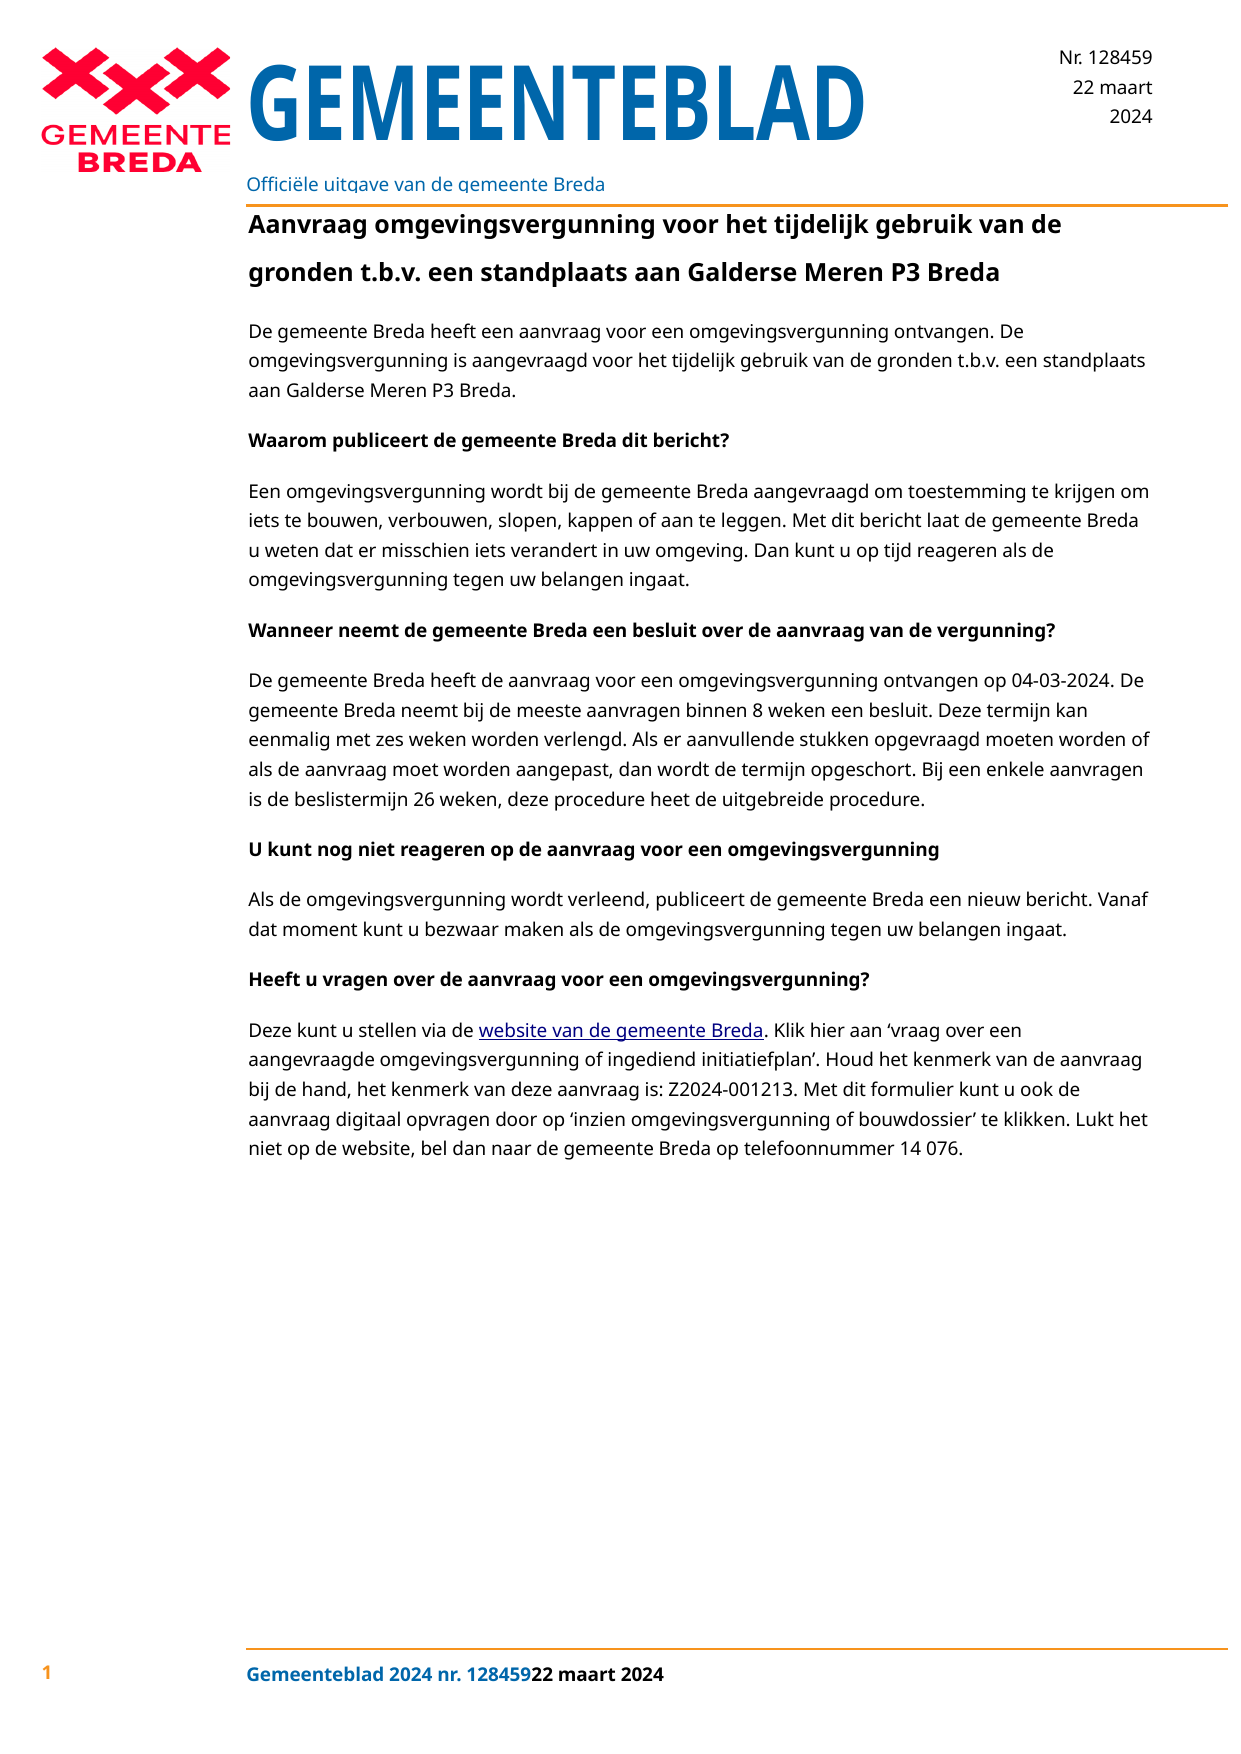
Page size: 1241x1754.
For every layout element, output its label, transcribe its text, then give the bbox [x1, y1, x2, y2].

text Heeft u vragen over de aanvraag voor een omgevingsvergunning? [248, 967, 1152, 992]
picture [41, 47, 231, 172]
text De gemeente Breda heeft een aanvraag voor een omgevingsvergunning ontvangen. De omgevingsvergunning is aangevraagd voor het tijdelijk gebruik van de gronden t.b.v. een standplaats aan Galderse Meren P3 Breda. [248, 318, 1152, 403]
text Wanneer neemt de gemeente Breda een besluit over de aanvraag van de vergunning? [248, 617, 1152, 643]
text Een omgevingsvergunning wordt bij de gemeente Breda aangevraagd om toestemming te krijgen om iets te bouwen, verbouwen, slopen, kappen of aan te leggen. Met dit bericht laat de gemeente Breda u weten dat er misschien iets verandert in uw omgeving. Dan kunt u op tijd reageren als de omgevingsvergunning tegen uw belangen ingaat. [248, 478, 1152, 592]
text U kunt nog niet reageren op de aanvraag voor een omgevingsvergunning [248, 836, 1152, 862]
text Waarom publiceert de gemeente Breda dit bericht? [248, 427, 1152, 453]
text Aanvraag omgevingsvergunning voor het tijdelijk gebruik van de gronden t.b.v. een standplaats aan Galderse Meren P3 Breda [248, 207, 1152, 288]
text Deze kunt u stellen via de website van de gemeente Breda. Klik hier aan ‘vraag over een aangevraagde omgevingsvergunning of ingediend initiatiefplan’. Houd het kenmerk van de aanvraag bij de hand, het kenmerk van deze aanvraag is: Z2024-001213. Met dit formulier kunt u ook de aanvraag digitaal opvragen door op ‘inzien omgevingsvergunning of bouwdossier’ te klikken. Lukt het niet op de website, bel dan naar de gemeente Breda op telefoonnummer 14 076. [248, 1017, 1152, 1161]
text Als de omgevingsvergunning wordt verleend, publiceert de gemeente Breda een nieuw bericht. Vanaf dat moment kunt u bezwaar maken als de omgevingsvergunning tegen uw belangen ingaat. [248, 887, 1152, 942]
text De gemeente Breda heeft de aanvraag voor een omgevingsvergunning ontvangen op 04-03-2024. De gemeente Breda neemt bij de meeste aanvragen binnen 8 weken een besluit. Deze termijn kan eenmalig met zes weken worden verlengd. Als er aanvullende stukken opgevraagd moeten worden of als de aanvraag moet worden aangepast, dan wordt de termijn opgeschort. Bij een enkele aanvragen is de beslistermijn 26 weken, deze procedure heet de uitgebreide procedure. [248, 667, 1152, 812]
